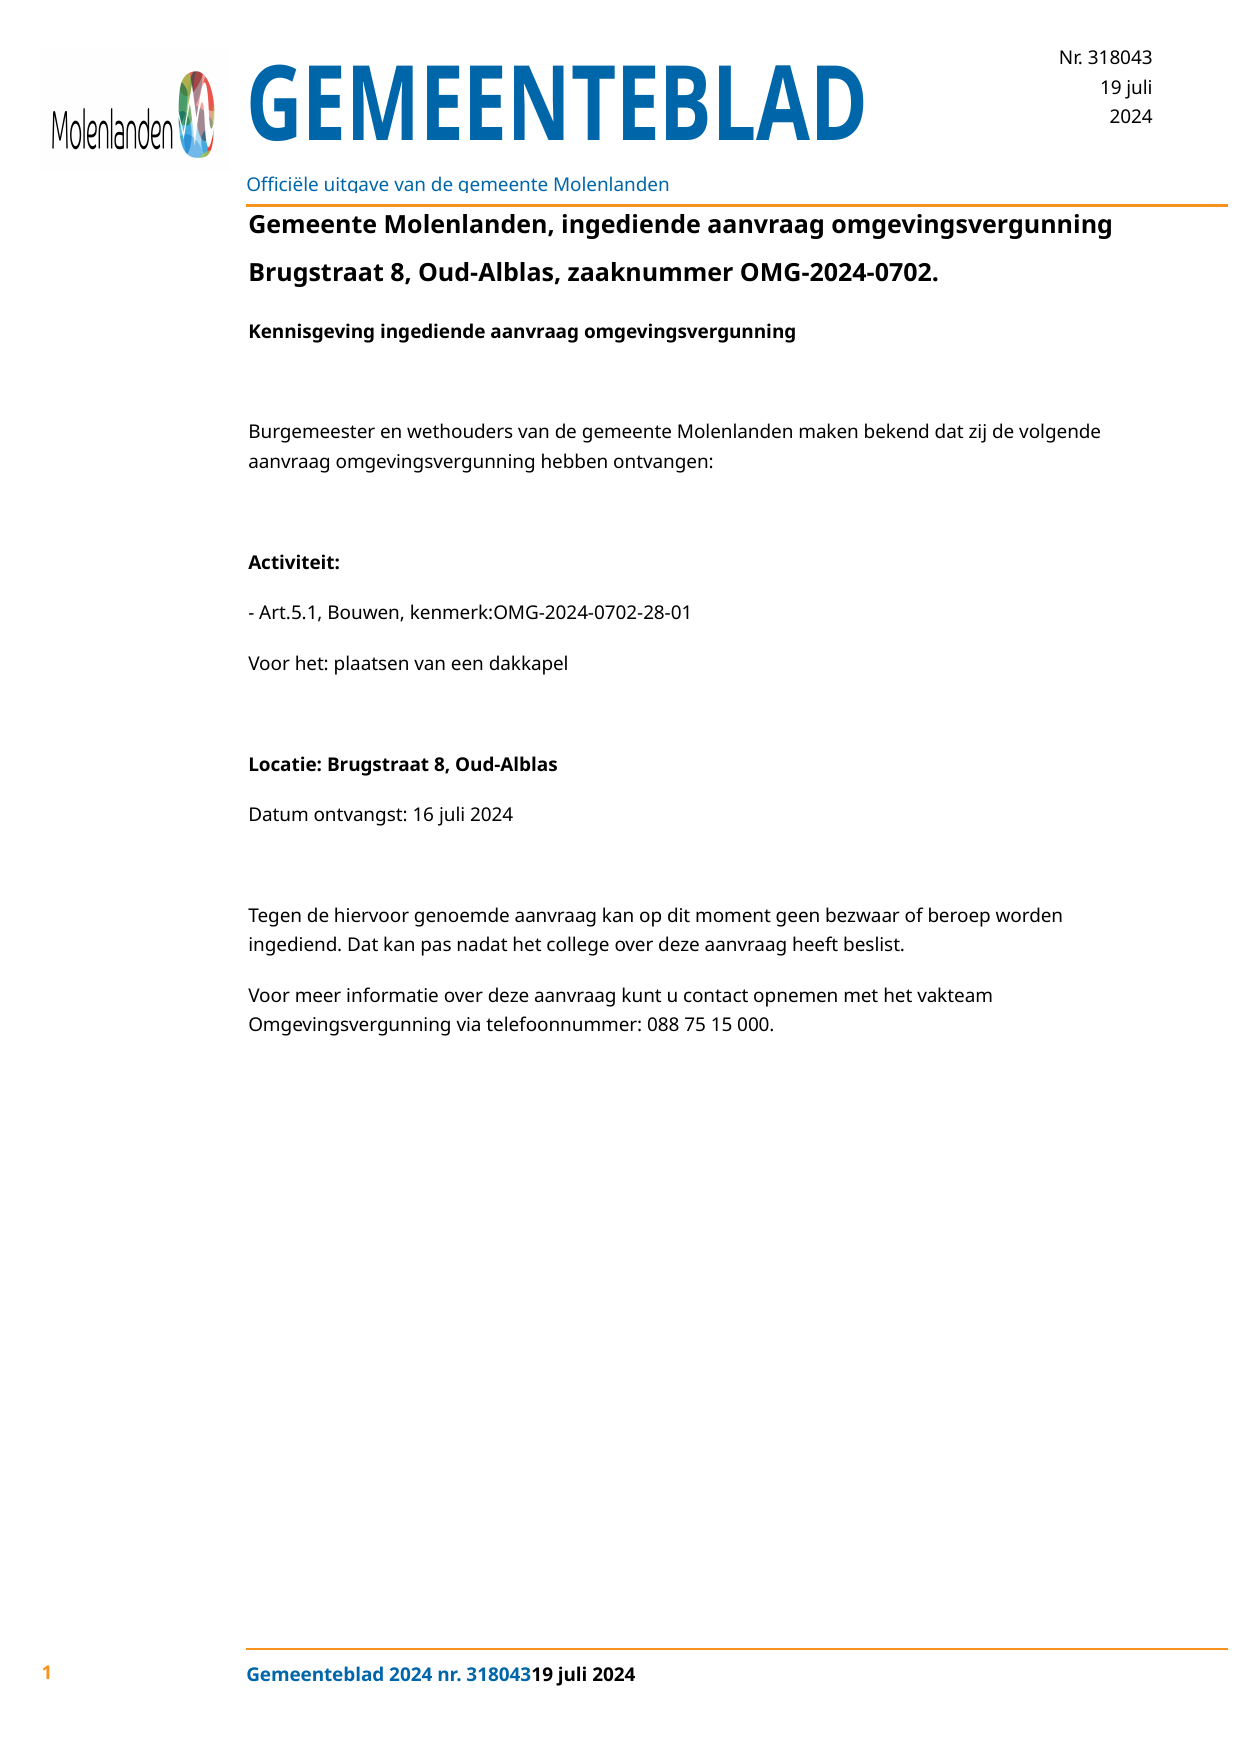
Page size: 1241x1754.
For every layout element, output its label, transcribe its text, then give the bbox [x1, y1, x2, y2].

text - Art.5.1, Bouwen, kenmerk:OMG-2024-0702-28-01 [248, 599, 1152, 625]
text Voor meer informatie over deze aanvraag kunt u contact opnemen met het vakteam Omgevingsvergunning via telefoonnummer: 088 75 15 000. [248, 982, 1152, 1037]
text Gemeente Molenlanden, ingediende aanvraag omgevingsvergunning Brugstraat 8, Oud-Alblas, zaaknummer OMG-2024-0702. [248, 207, 1152, 288]
text Datum ontvangst: 16 juli 2024 [248, 801, 1152, 827]
picture [41, 47, 231, 172]
text Tegen de hiervoor genoemde aanvraag kan op dit moment geen bezwaar of beroep worden ingediend. Dat kan pas nadat het college over deze aanvraag heeft beslist. [248, 902, 1152, 957]
text Burgemeester en wethouders van de gemeente Molenlanden maken bekend dat zij de volgende aanvraag omgevingsvergunning hebben ontvangen: [248, 419, 1152, 474]
text Locatie: Brugstraat 8, Oud-Alblas [248, 751, 1152, 777]
text Activiteit: [248, 549, 1152, 575]
text Voor het: plaatsen van een dakkapel [248, 650, 1152, 676]
text Kennisgeving ingediende aanvraag omgevingsvergunning [248, 318, 1152, 344]
